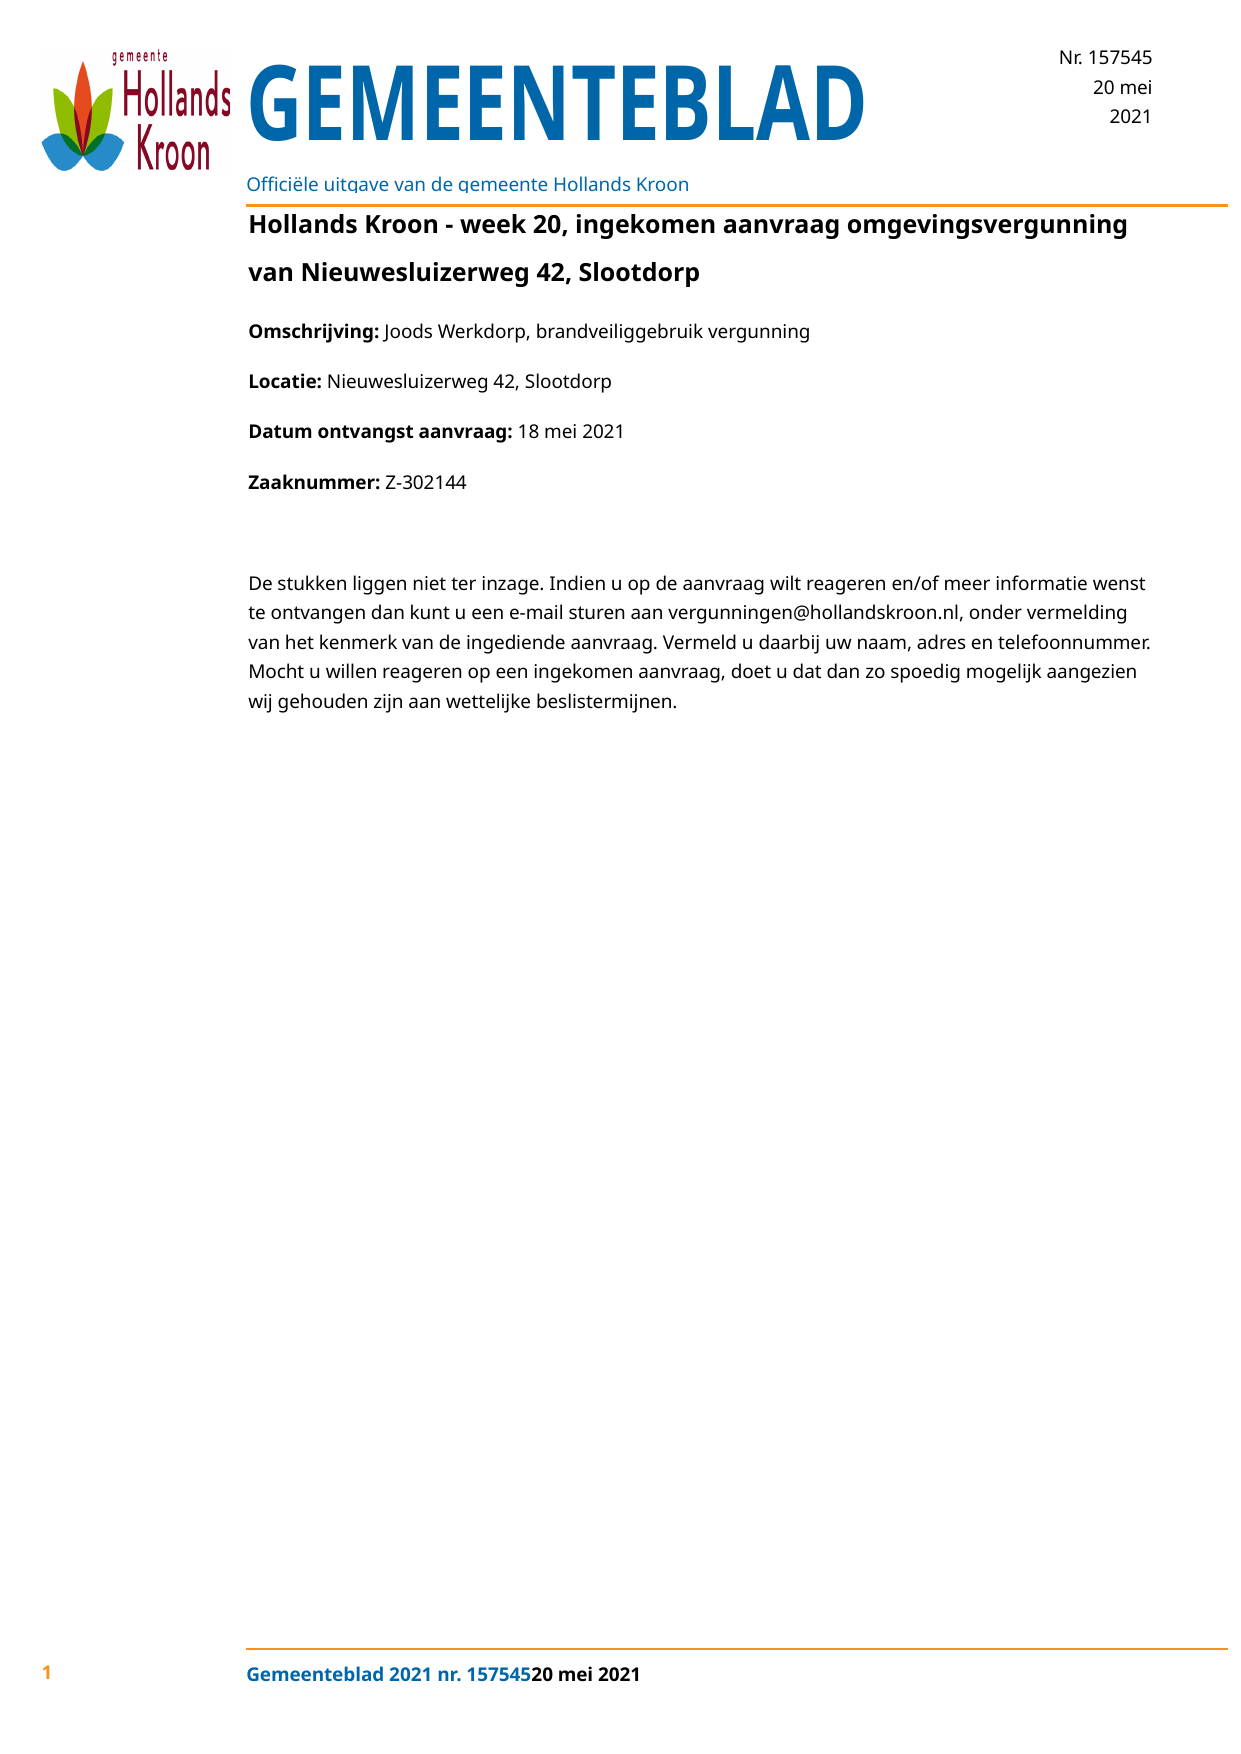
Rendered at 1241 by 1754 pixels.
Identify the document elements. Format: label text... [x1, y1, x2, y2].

text Zaaknummer: Z-302144 [248, 469, 1152, 495]
text Datum ontvangst aanvraag: 18 mei 2021 [248, 419, 1152, 444]
text Omschrijving: Joods Werkdorp, brandveiliggebruik vergunning [248, 318, 1152, 344]
text Locatie: Nieuwesluizerweg 42, Slootdorp [248, 368, 1152, 394]
text De stukken liggen niet ter inzage. Indien u op de aanvraag wilt reageren en/of meer informatie wenst te ontvangen dan kunt u een e-mail sturen aan vergunningen@hollandskroon.nl, onder vermelding van het kenmerk van de ingediende aanvraag. Vermeld u daarbij uw naam, adres en telefoonnummer. Mocht u willen reageren op een ingekomen aanvraag, doet u dat dan zo spoedig mogelijk aangezien wij gehouden zijn aan wettelijke beslistermijnen. [248, 570, 1152, 714]
picture [41, 47, 231, 172]
text Hollands Kroon - week 20, ingekomen aanvraag omgevingsvergunning van Nieuwesluizerweg 42, Slootdorp [248, 207, 1152, 288]
